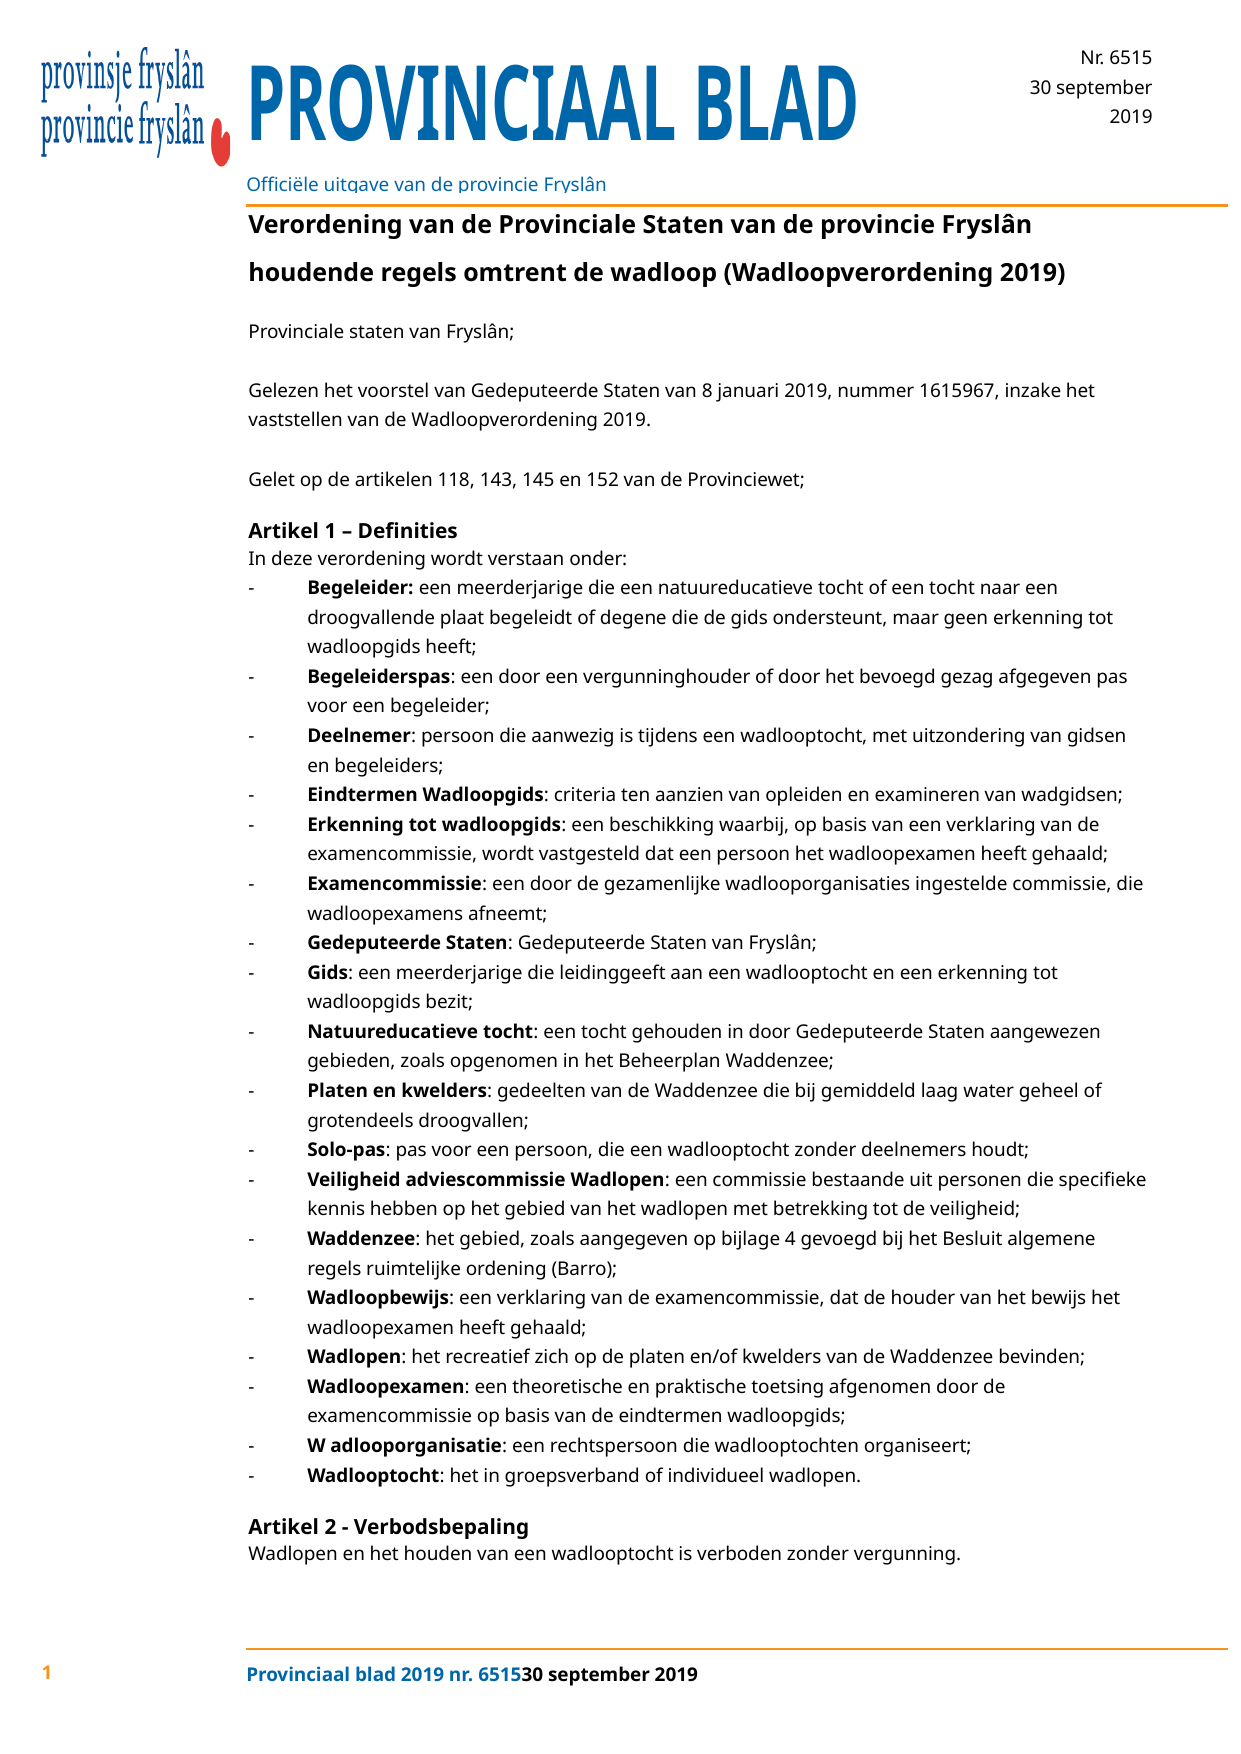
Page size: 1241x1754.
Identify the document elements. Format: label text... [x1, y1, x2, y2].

text Provinciale staten van Fryslân; [248, 318, 1152, 344]
list Natuureducatieve tocht: een tocht gehouden in door Gedeputeerde Staten aangewezen gebieden, zoals opgenomen in het Beheerplan Waddenzee; [248, 1018, 1152, 1073]
list Deelnemer: persoon die aanwezig is tijdens een wadlooptocht, met uitzondering van gidsen en begeleiders; [248, 722, 1152, 777]
list Erkenning tot wadloopgids: een beschikking waarbij, op basis van een verklaring van de examencommissie, wordt vastgesteld dat een persoon het wadloopexamen heeft gehaald; [248, 811, 1152, 866]
text Artikel 1 – Definities [248, 516, 1152, 545]
text Wadlopen en het houden van een wadlooptocht is verboden zonder vergunning. [248, 1541, 1152, 1566]
list Begeleiderspas: een door een vergunninghouder of door het bevoegd gezag afgegeven pas voor een begeleider; [248, 663, 1152, 718]
list Wadlooptocht: het in groepsverband of individueel wadlopen. [248, 1462, 1152, 1487]
list Examencommissie: een door de gezamenlijke wadlooporganisaties ingestelde commissie, die wadloopexamens afneemt; [248, 870, 1152, 925]
list Veiligheid adviescommissie Wadlopen: een commissie bestaande uit personen die specifieke kennis hebben op het gebied van het wadlopen met betrekking tot de veiligheid; [248, 1166, 1152, 1221]
list Waddenzee: het gebied, zoals aangegeven op bijlage 4 gevoegd bij het Besluit algemene regels ruimtelijke ordening (Barro); [248, 1225, 1152, 1280]
text Verordening van de Provinciale Staten van de provincie Fryslân houdende regels omtrent de wadloop (Wadloopverordening 2019) [248, 207, 1152, 288]
list Gids: een meerderjarige die leidinggeeft aan een wadlooptocht en een erkenning tot wadloopgids bezit; [248, 959, 1152, 1014]
list Wadloopexamen: een theoretische en praktische toetsing afgenomen door de examencommissie op basis van de eindtermen wadloopgids; [248, 1373, 1152, 1428]
text Gelezen het voorstel van Gedeputeerde Staten van 8 januari 2019, nummer 1615967, inzake het vaststellen van de Wadloopverordening 2019. [248, 377, 1152, 432]
text Gelet op de artikelen 118, 143, 145 en 152 van de Provinciewet; [248, 466, 1152, 492]
list Wadloopbewijs: een verklaring van de examencommissie, dat de houder van het bewijs het wadloopexamen heeft gehaald; [248, 1284, 1152, 1339]
list Gedeputeerde Staten: Gedeputeerde Staten van Fryslân; [248, 929, 1152, 955]
list Begeleider: een meerderjarige die een natuureducatieve tocht of een tocht naar een droogvallende plaat begeleidt of degene die de gids ondersteunt, maar geen erkenning tot wadloopgids heeft; [248, 574, 1152, 659]
text Artikel 2 - Verbodsbepaling [248, 1512, 1152, 1541]
text In deze verordening wordt verstaan onder: [248, 545, 1152, 570]
list Platen en kwelders: gedeelten van de Waddenzee die bij gemiddeld laag water geheel of grotendeels droogvallen; [248, 1077, 1152, 1132]
picture [41, 47, 231, 172]
list Eindtermen Wadloopgids: criteria ten aanzien van opleiden en examineren van wadgidsen; [248, 781, 1152, 807]
list W adlooporganisatie: een rechtspersoon die wadlooptochten organiseert; [248, 1432, 1152, 1458]
list Wadlopen: het recreatief zich op de platen en/of kwelders van de Waddenzee bevinden; [248, 1343, 1152, 1369]
list Solo-pas: pas voor een persoon, die een wadlooptocht zonder deelnemers houdt; [248, 1136, 1152, 1162]
